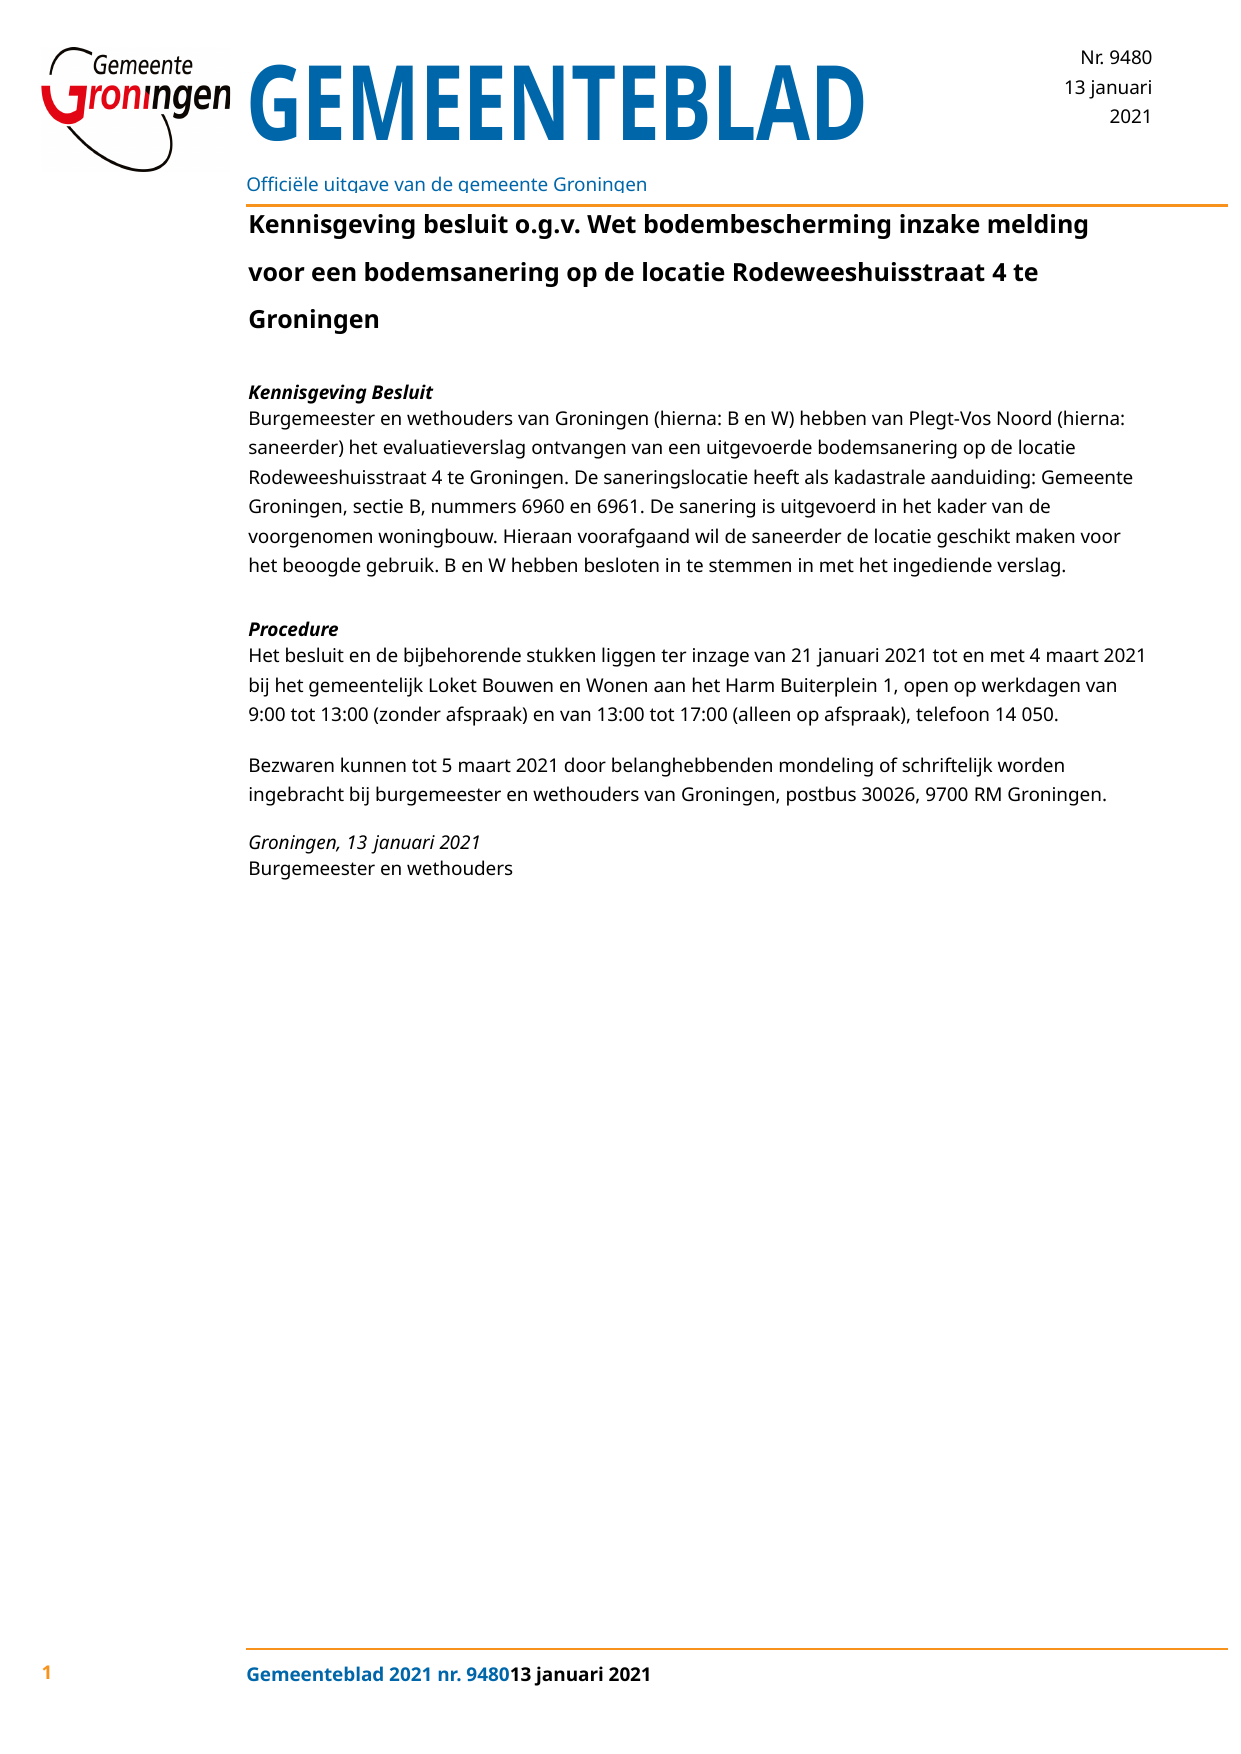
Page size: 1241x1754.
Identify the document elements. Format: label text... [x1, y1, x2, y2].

text Groningen, 13 januari 2021 [248, 829, 1152, 855]
picture [41, 47, 231, 172]
text Kennisgeving besluit o.g.v. Wet bodembescherming inzake melding voor een bodemsanering op de locatie Rodeweeshuisstraat 4 te Groningen [248, 207, 1152, 336]
text Het besluit en de bijbehorende stukken liggen ter inzage van 21 januari 2021 tot en met 4 maart 2021 bij het gemeentelijk Loket Bouwen en Wonen aan het Harm Buiterplein 1, open op werkdagen van 9:00 tot 13:00 (zonder afspraak) en van 13:00 tot 17:00 (alleen op afspraak), telefoon 14 050. [248, 642, 1152, 727]
text Burgemeester en wethouders van Groningen (hierna: B en W) hebben van Plegt-Vos Noord (hierna: saneerder) het evaluatieverslag ontvangen van een uitgevoerde bodemsanering op de locatie Rodeweeshuisstraat 4 te Groningen. De saneringslocatie heeft als kadastrale aanduiding: Gemeente Groningen, sectie B, nummers 6960 en 6961. De sanering is uitgevoerd in het kader van de voorgenomen woningbouw. Hieraan voorafgaand wil de saneerder de locatie geschikt maken voor het beoogde gebruik. B en W hebben besloten in te stemmen in met het ingediende verslag. [248, 405, 1152, 578]
text Kennisgeving Besluit [248, 379, 1152, 405]
text Burgemeester en wethouders [248, 855, 1152, 881]
text Procedure [248, 617, 1152, 642]
text Bezwaren kunnen tot 5 maart 2021 door belanghebbenden mondeling of schriftelijk worden ingebracht bij burgemeester en wethouders van Groningen, postbus 30026, 9700 RM Groningen. [248, 752, 1152, 807]
